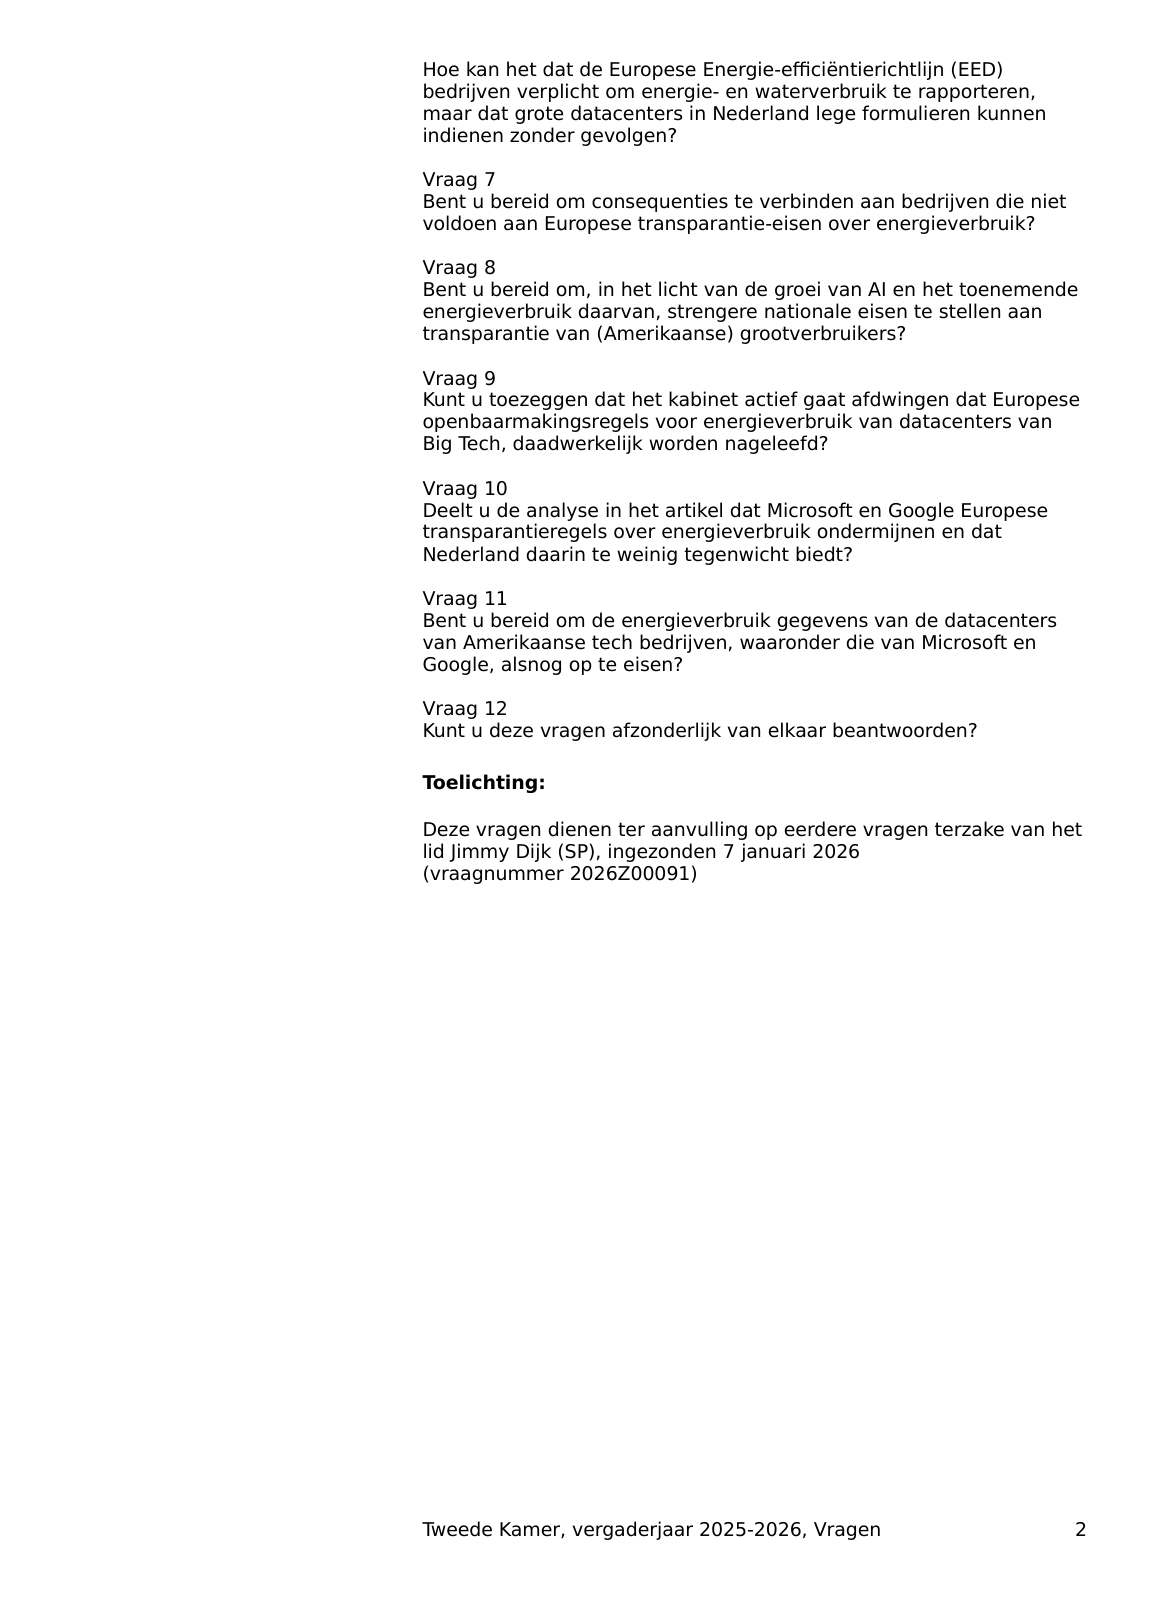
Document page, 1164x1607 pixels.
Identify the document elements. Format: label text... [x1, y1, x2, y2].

text Kunt u deze vragen afzonderlijk van elkaar beantwoorden? [422, 720, 1087, 742]
text Kunt u toezeggen dat het kabinet actief gaat afdwingen dat Europese openbaarmakingsregels voor energieverbruik van datacenters van Big Tech, daadwerkelijk worden nageleefd? [422, 389, 1087, 455]
text Bent u bereid om, in het licht van de groei van AI en het toenemende energieverbruik daarvan, strengere nationale eisen te stellen aan transparantie van (Amerikaanse) grootverbruikers? [422, 279, 1087, 345]
text Vraag 7 [422, 169, 1087, 191]
text Deze vragen dienen ter aanvulling op eerdere vragen terzake van het lid Jimmy Dijk (SP), ingezonden 7 januari 2026 (vraagnummer 2026Z00091) [422, 819, 1087, 884]
text Vraag 12 [422, 698, 1087, 720]
text Vraag 11 [422, 588, 1087, 609]
text Hoe kan het dat de Europese Energie-efficiëntierichtlijn (EED) bedrijven verplicht om energie- en waterverbruik te rapporteren, maar dat grote datacenters in Nederland lege formulieren kunnen indienen zonder gevolgen? [422, 59, 1087, 147]
text Vraag 8 [422, 257, 1087, 279]
text Vraag 10 [422, 477, 1087, 499]
subtitle Toelichting: [422, 772, 1087, 794]
text Bent u bereid om consequenties te verbinden aan bedrijven die niet voldoen aan Europese transparantie-eisen over energieverbruik? [422, 191, 1087, 235]
text Deelt u de analyse in het artikel dat Microsoft en Google Europese transparantieregels over energieverbruik ondermijnen en dat Nederland daarin te weinig tegenwicht biedt? [422, 499, 1087, 565]
text Vraag 9 [422, 367, 1087, 389]
text Bent u bereid om de energieverbruik gegevens van de datacenters van Amerikaanse tech bedrijven, waaronder die van Microsoft en Google, alsnog op te eisen? [422, 609, 1087, 676]
